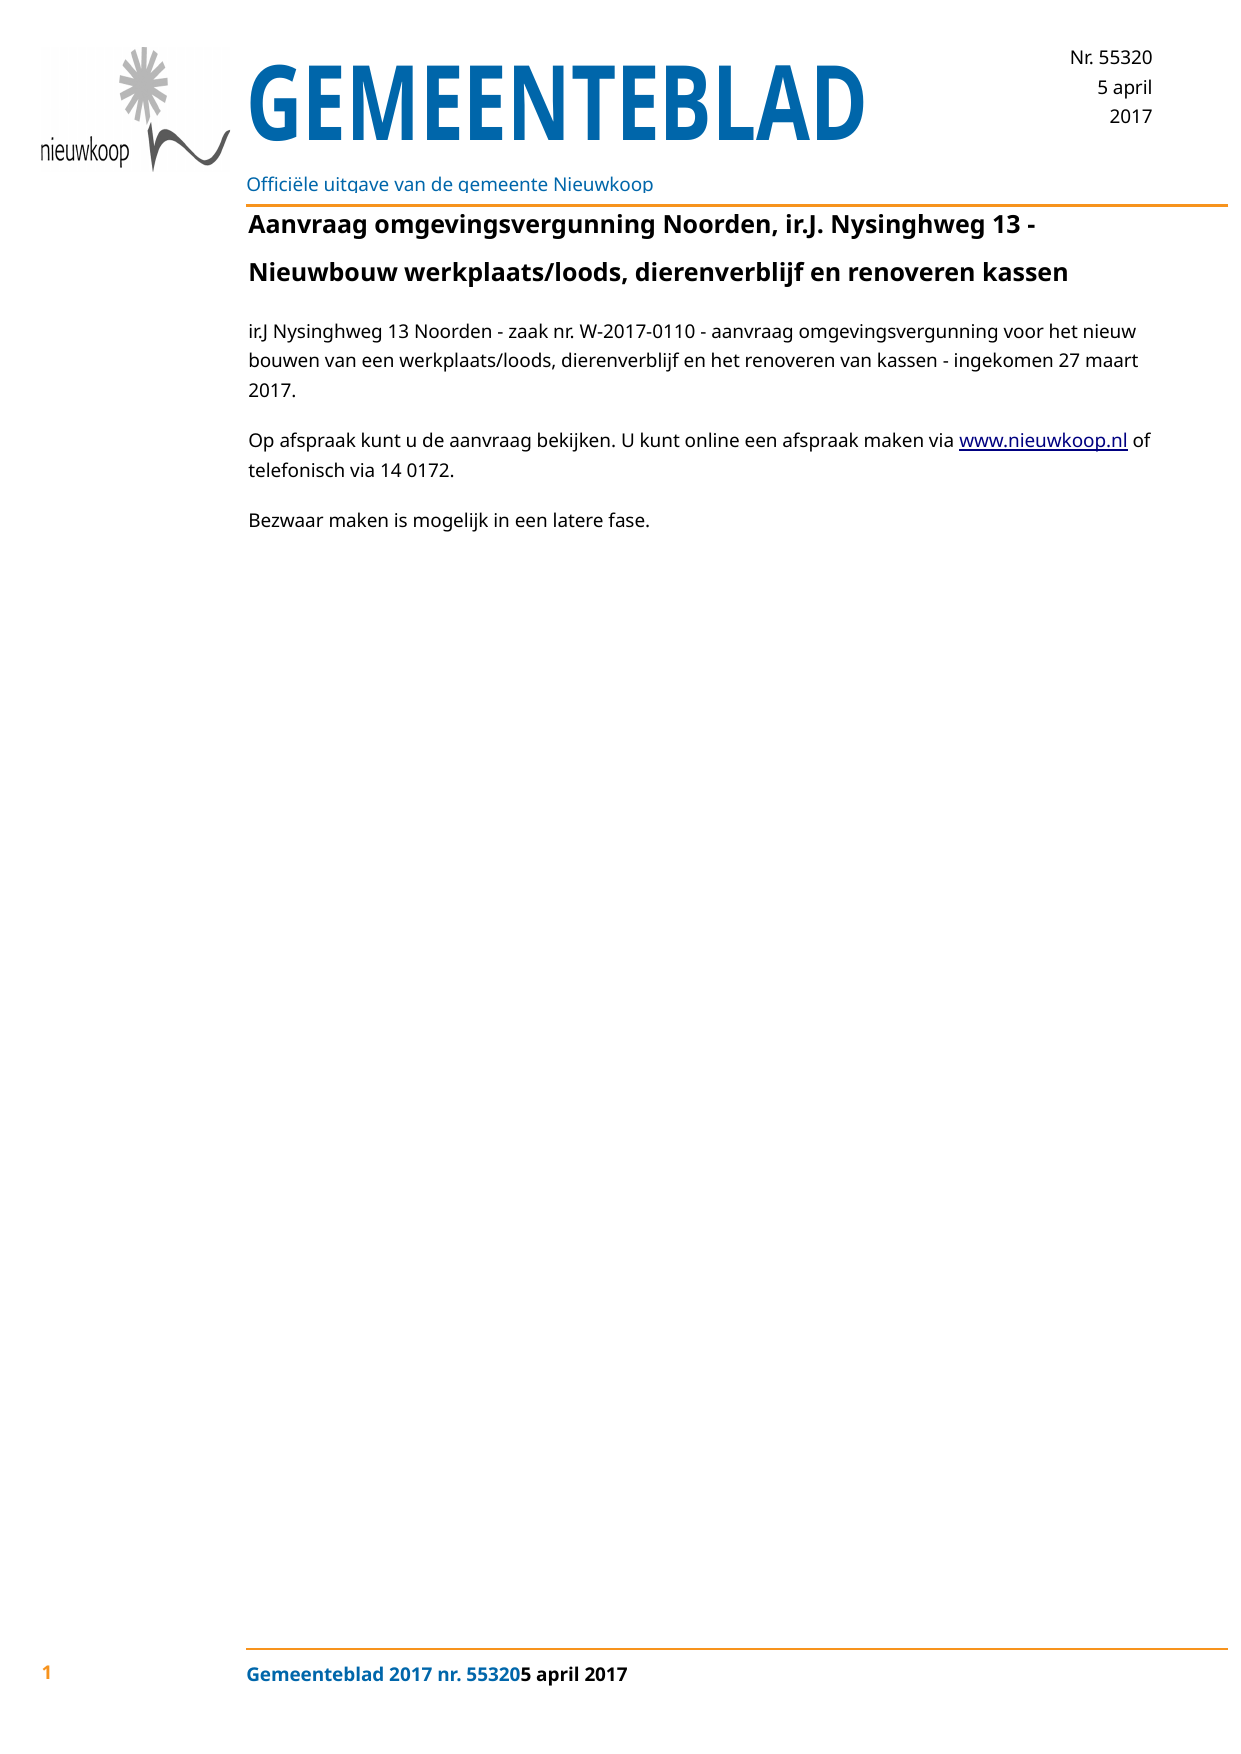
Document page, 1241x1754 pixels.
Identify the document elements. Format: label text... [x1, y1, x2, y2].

text Bezwaar maken is mogelijk in een latere fase. [248, 507, 1152, 533]
picture [41, 47, 231, 172]
text ir.J Nysinghweg 13 Noorden - zaak nr. W-2017-0110 - aanvraag omgevingsvergunning voor het nieuw bouwen van een werkplaats/loods, dierenverblijf en het renoveren van kassen - ingekomen 27 maart 2017. [248, 318, 1152, 403]
text Aanvraag omgevingsvergunning Noorden, ir.J. Nysinghweg 13 - Nieuwbouw werkplaats/loods, dierenverblijf en renoveren kassen [248, 207, 1152, 288]
text Op afspraak kunt u de aanvraag bekijken. U kunt online een afspraak maken via www.nieuwkoop.nl of telefonisch via 14 0172. [248, 427, 1152, 483]
